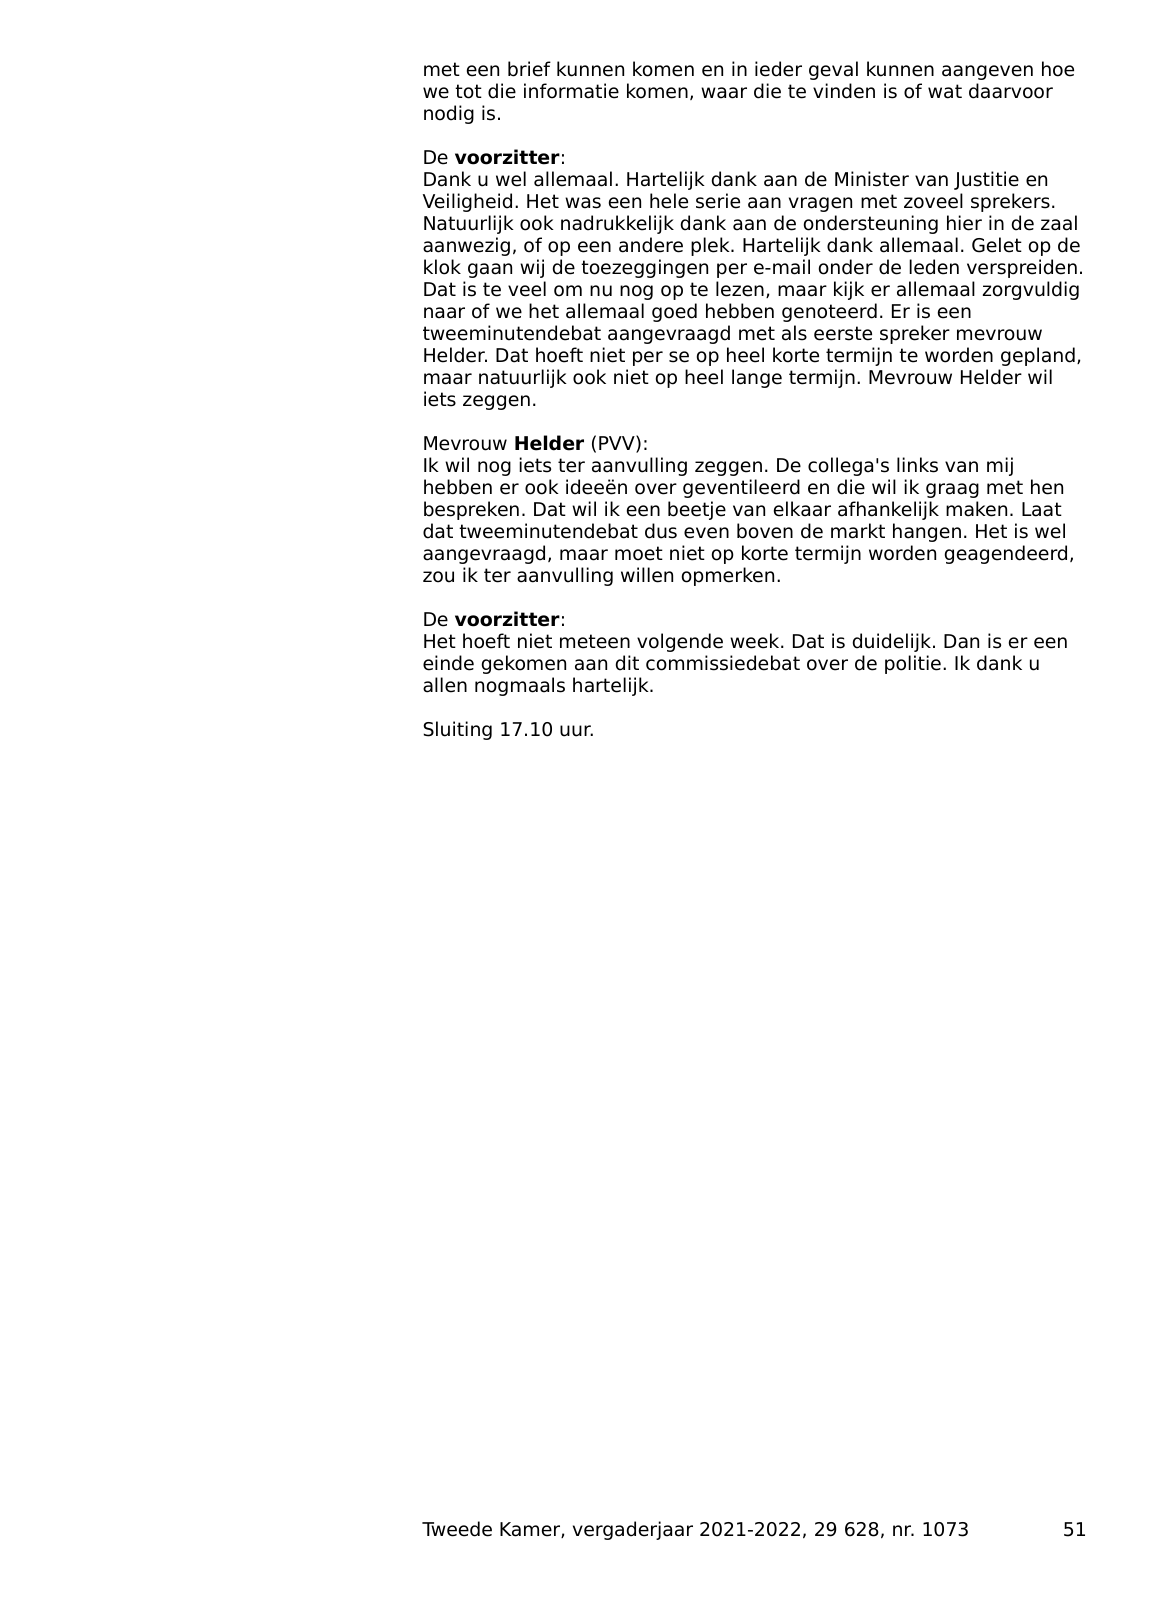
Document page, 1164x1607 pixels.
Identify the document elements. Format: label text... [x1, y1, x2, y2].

text De voorzitter: [422, 147, 1087, 169]
text Dank u wel allemaal. Hartelijk dank aan de Minister van Justitie en Veiligheid. Het was een hele serie aan vragen met zoveel sprekers. Natuurlijk ook nadrukkelijk dank aan de ondersteuning hier in de zaal aanwezig, of op een andere plek. Hartelijk dank allemaal. Gelet op de klok gaan wij de toezeggingen per e-mail onder de leden verspreiden. Dat is te veel om nu nog op te lezen, maar kijk er allemaal zorgvuldig naar of we het allemaal goed hebben genoteerd. Er is een tweeminutendebat aangevraagd met als eerste spreker mevrouw Helder. Dat hoeft niet per se op heel korte termijn te worden gepland, maar natuurlijk ook niet op heel lange termijn. Mevrouw Helder wil iets zeggen. [422, 169, 1087, 411]
text Mevrouw Helder (PVV): [422, 433, 1087, 455]
text De voorzitter: [422, 609, 1087, 631]
text Sluiting 17.10 uur. [422, 719, 1087, 741]
text met een brief kunnen komen en in ieder geval kunnen aangeven hoe we tot die informatie komen, waar die te vinden is of wat daarvoor nodig is. [422, 59, 1087, 125]
text Ik wil nog iets ter aanvulling zeggen. De collega's links van mij hebben er ook ideeën over geventileerd en die wil ik graag met hen bespreken. Dat wil ik een beetje van elkaar afhankelijk maken. Laat dat tweeminutendebat dus even boven de markt hangen. Het is wel aangevraagd, maar moet niet op korte termijn worden geagendeerd, zou ik ter aanvulling willen opmerken. [422, 455, 1087, 587]
text Het hoeft niet meteen volgende week. Dat is duidelijk. Dan is er een einde gekomen aan dit commissiedebat over de politie. Ik dank u allen nogmaals hartelijk. [422, 631, 1087, 697]
